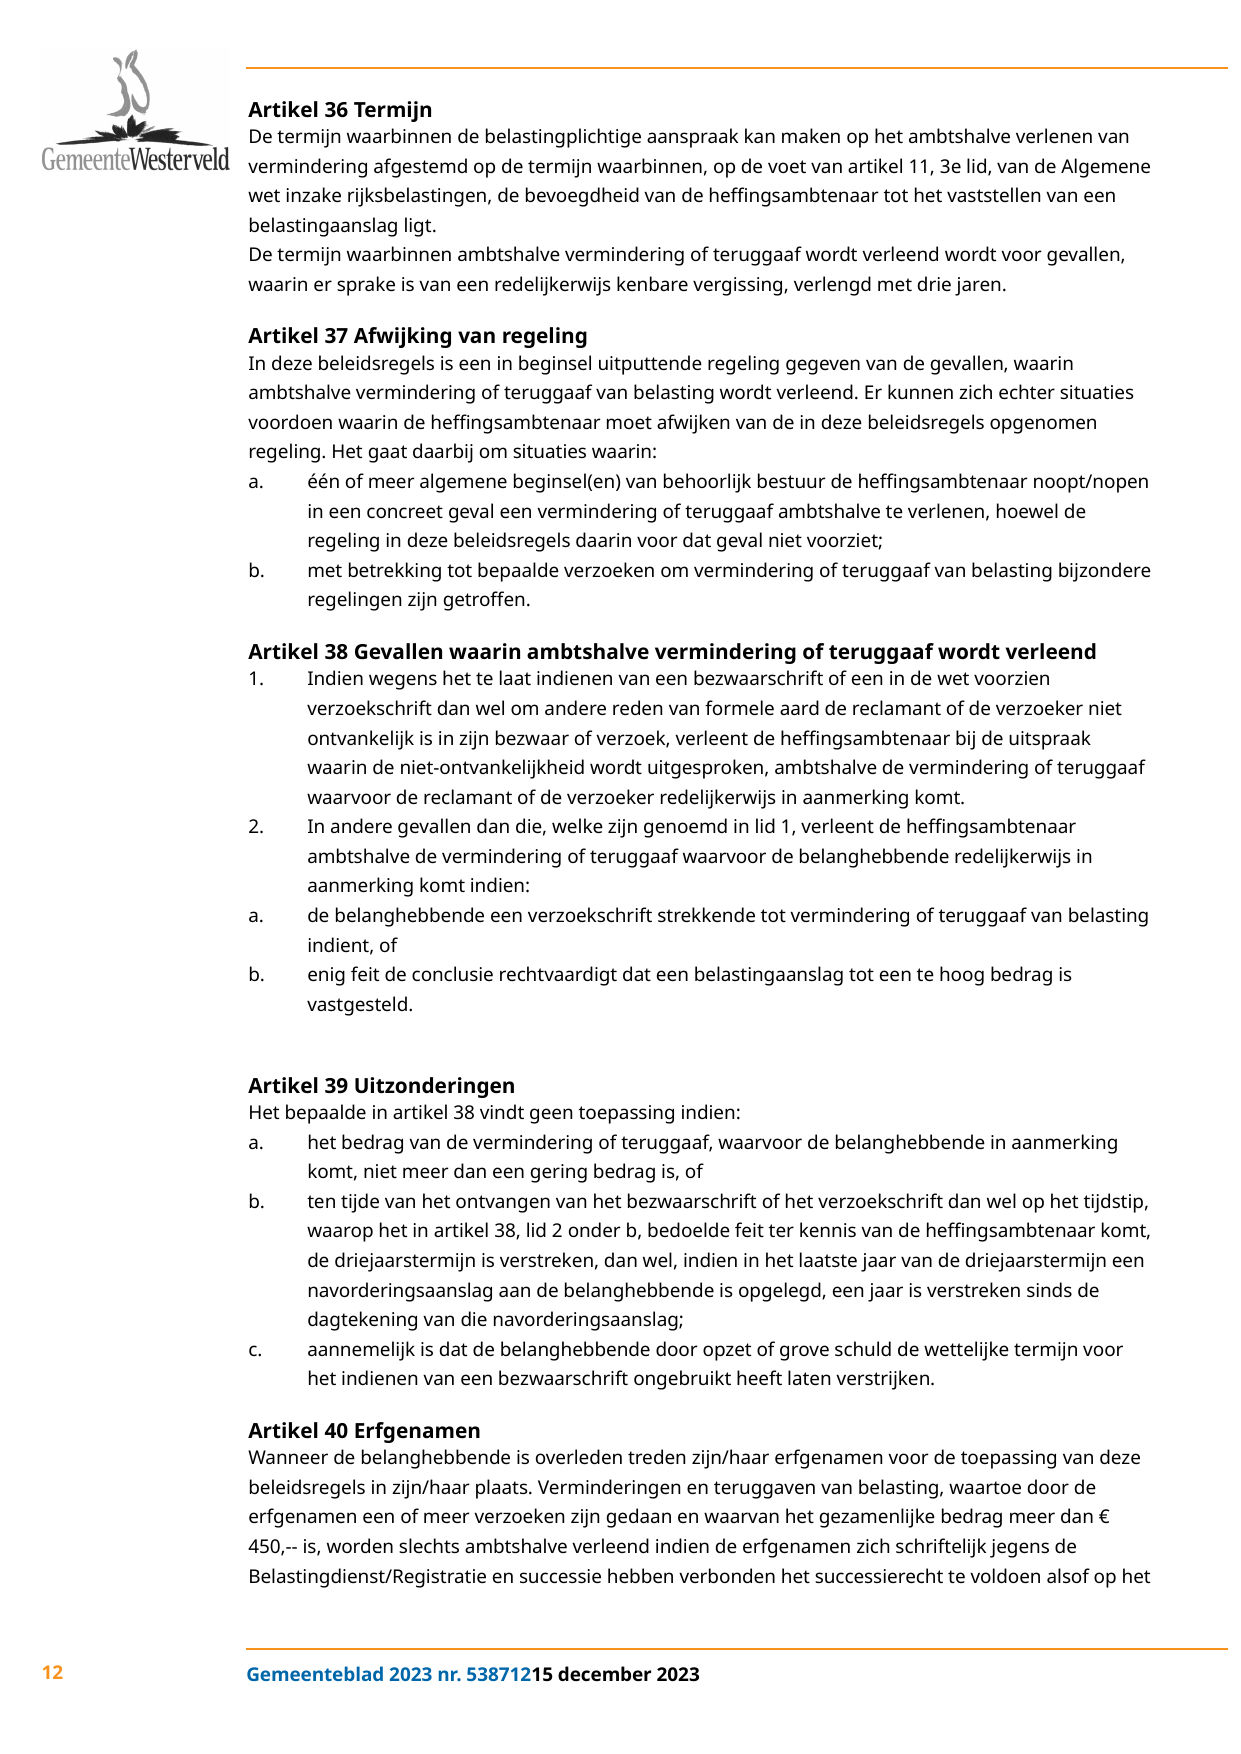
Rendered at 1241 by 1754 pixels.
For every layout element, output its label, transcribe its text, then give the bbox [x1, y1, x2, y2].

list Indien wegens het te laat indienen van een bezwaarschrift of een in de wet voorzien verzoekschrift dan wel om andere reden van formele aard de reclamant of de verzoeker niet ontvankelijk is in zijn bezwaar of verzoek, verleent de heffingsambtenaar bij de uitspraak waarin de niet-ontvankelijkheid wordt uitgesproken, ambtshalve de vermindering of teruggaaf waarvoor de reclamant of de verzoeker redelijkerwijs in aanmerking komt. [248, 666, 1152, 809]
text De termijn waarbinnen de belastingplichtige aanspraak kan maken op het ambtshalve verlenen van vermindering afgestemd op de termijn waarbinnen, op de voet van artikel 11, 3e lid, van de Algemene wet inzake rijksbelastingen, de bevoegdheid van de heffingsambtenaar tot het vaststellen van een belastingaanslag ligt. [248, 123, 1152, 238]
list het bedrag van de vermindering of teruggaaf, waarvoor de belanghebbende in aanmerking komt, niet meer dan een gering bedrag is, of [248, 1129, 1152, 1184]
list In andere gevallen dan die, welke zijn genoemd in lid 1, verleent de heffingsambtenaar ambtshalve de vermindering of teruggaaf waarvoor de belanghebbende redelijkerwijs in aanmerking komt indien: [248, 813, 1152, 898]
text In deze beleidsregels is een in beginsel uitputtende regeling gegeven van de gevallen, waarin ambtshalve vermindering of teruggaaf van belasting wordt verleend. Er kunnen zich echter situaties voordoen waarin de heffingsambtenaar moet afwijken van de in deze beleidsregels opgenomen regeling. Het gaat daarbij om situaties waarin: [248, 350, 1152, 464]
picture [41, 47, 231, 172]
list ten tijde van het ontvangen van het bezwaarschrift of het verzoekschrift dan wel op het tijdstip, waarop het in artikel 38, lid 2 onder b, bedoelde feit ter kennis van de heffingsambtenaar komt, de driejaarstermijn is verstreken, dan wel, indien in het laatste jaar van de driejaarstermijn een navorderingsaanslag aan de belanghebbende is opgelegd, een jaar is verstreken sinds de dagtekening van die navorderingsaanslag; [248, 1188, 1152, 1332]
text Wanneer de belanghebbende is overleden treden zijn/haar erfgenamen voor de toepassing van deze beleidsregels in zijn/haar plaats. Verminderingen en teruggaven van belasting, waartoe door de erfgenamen een of meer verzoeken zijn gedaan en waarvan het gezamenlijke bedrag meer dan € 450,-- is, worden slechts ambtshalve verleend indien de erfgenamen zich schriftelijk jegens de Belastingdienst/Registratie en successie hebben verbonden het successierecht te voldoen alsof op het [248, 1444, 1152, 1588]
text Artikel 37 Afwijking van regeling [248, 322, 1152, 350]
list de belanghebbende een verzoekschrift strekkende tot vermindering of teruggaaf van belasting indient, of [248, 902, 1152, 957]
text De termijn waarbinnen ambtshalve vermindering of teruggaaf wordt verleend wordt voor gevallen, waarin er sprake is van een redelijkerwijs kenbare vergissing, verlengd met drie jaren. [248, 242, 1152, 297]
text Artikel 38 Gevallen waarin ambtshalve vermindering of teruggaaf wordt verleend [248, 637, 1152, 666]
list aannemelijk is dat de belanghebbende door opzet of grove schuld de wettelijke termijn voor het indienen van een bezwaarschrift ongebruikt heeft laten verstrijken. [248, 1336, 1152, 1391]
list met betrekking tot bepaalde verzoeken om vermindering of teruggaaf van belasting bijzondere regelingen zijn getroffen. [248, 557, 1152, 612]
text Het bepaalde in artikel 38 vindt geen toepassing indien: [248, 1099, 1152, 1125]
text Artikel 36 Termijn [248, 95, 1152, 123]
text Artikel 39 Uitzonderingen [248, 1071, 1152, 1099]
list enig feit de conclusie rechtvaardigt dat een belastingaanslag tot een te hoog bedrag is vastgesteld. [248, 961, 1152, 1017]
list één of meer algemene beginsel(en) van behoorlijk bestuur de heffingsambtenaar noopt/nopen in een concreet geval een vermindering of teruggaaf ambtshalve te verlenen, hoewel de regeling in deze beleidsregels daarin voor dat geval niet voorziet; [248, 468, 1152, 553]
text Artikel 40 Erfgenamen [248, 1416, 1152, 1444]
